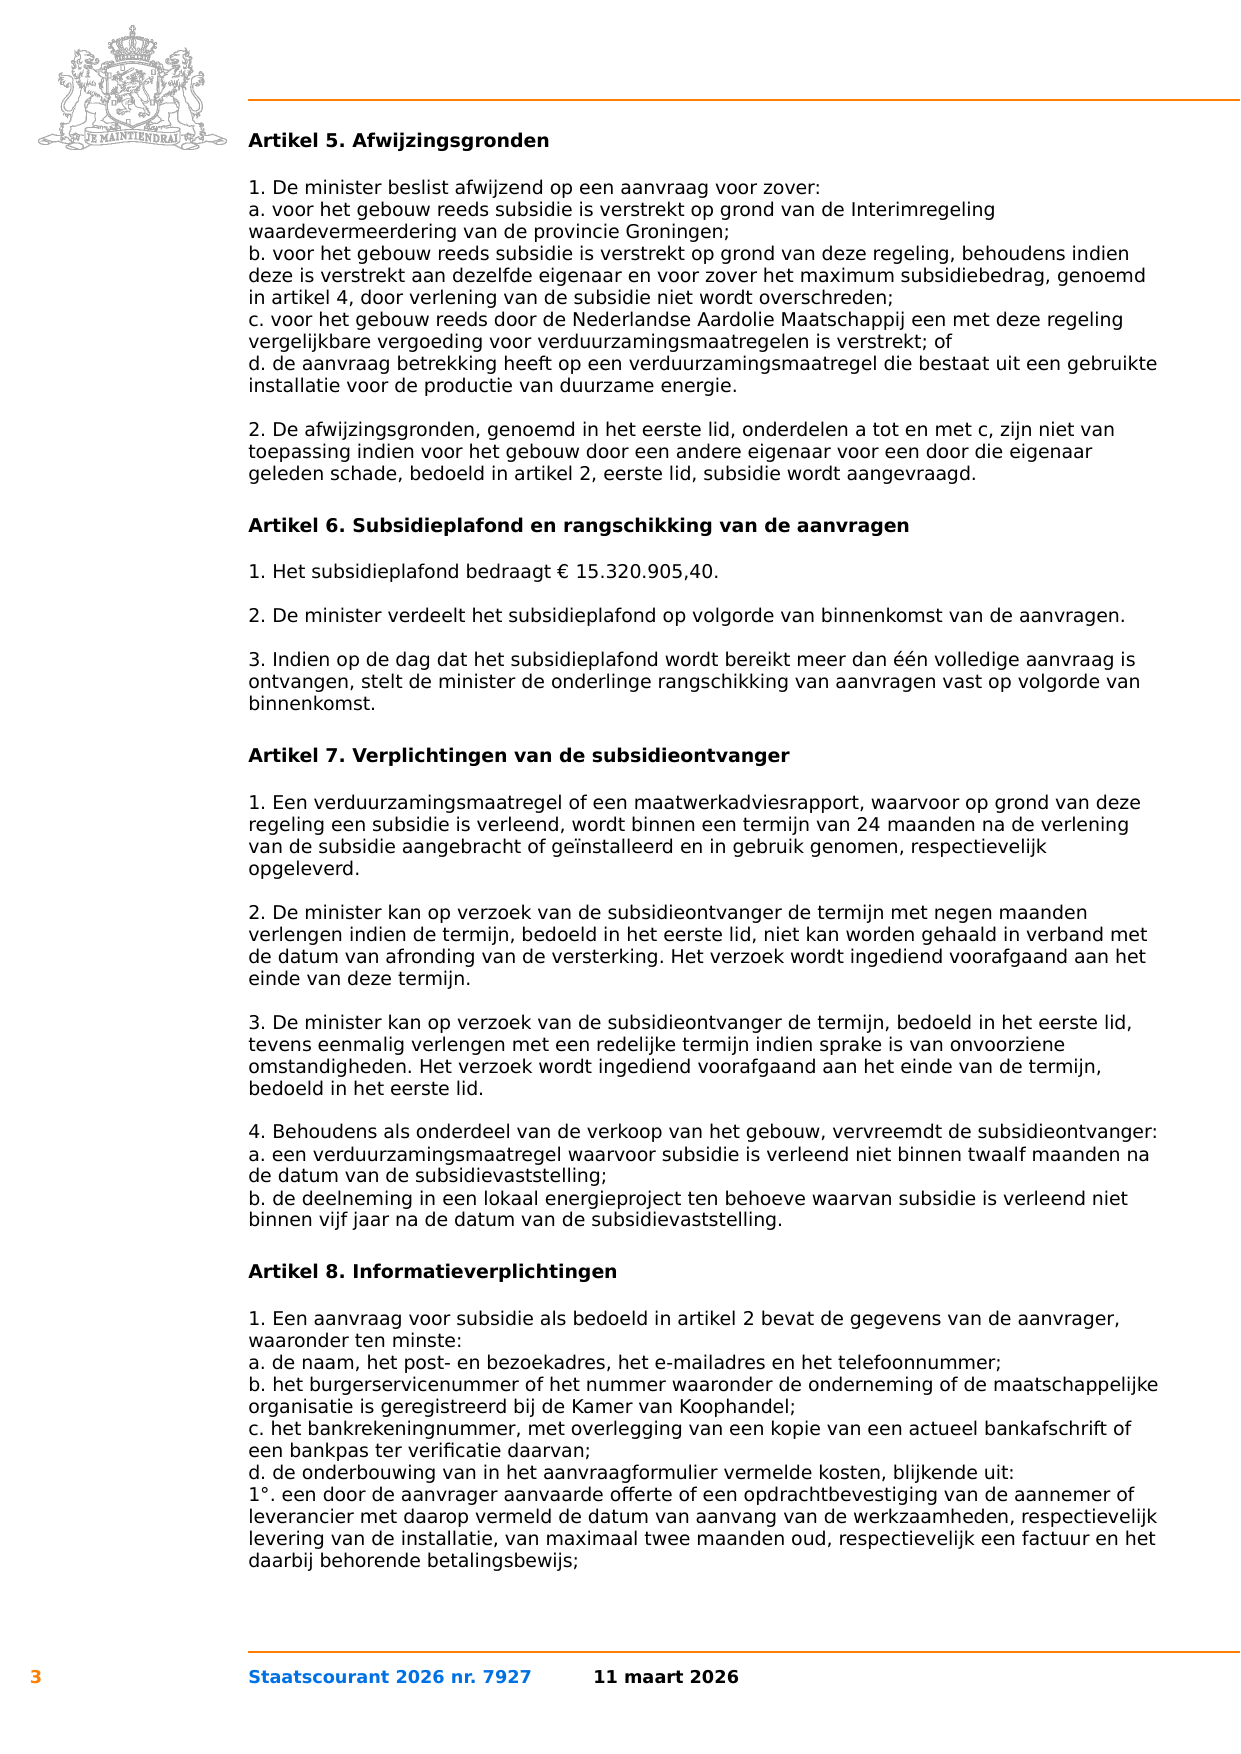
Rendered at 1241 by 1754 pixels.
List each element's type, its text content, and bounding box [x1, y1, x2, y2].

text d. de aanvraag betrekking heeft op een verduurzamingsmaatregel die bestaat uit een gebruikte installatie voor de productie van duurzame energie. [248, 353, 1163, 397]
subtitle Artikel 7. Verplichtingen van de subsidieontvanger [248, 745, 1163, 767]
text 1. De minister beslist afwijzend op een aanvraag voor zover: [248, 177, 1163, 199]
text a. voor het gebouw reeds subsidie is verstrekt op grond van de Interimregeling waardevermeerdering van de provincie Groningen; [248, 199, 1163, 243]
text 1°. een door de aanvrager aanvaarde offerte of een opdrachtbevestiging van de aannemer of leverancier met daarop vermeld de datum van aanvang van de werkzaamheden, respectievelijk levering van de installatie, van maximaal twee maanden oud, respectievelijk een factuur en het daarbij behorende betalingsbewijs; [248, 1484, 1163, 1572]
text 1. Een verduurzamingsmaatregel of een maatwerkadviesrapport, waarvoor op grond van deze regeling een subsidie is verleend, wordt binnen een termijn van 24 maanden na de verlening van de subsidie aangebracht of geïnstalleerd en in gebruik genomen, respectievelijk opgeleverd. [248, 792, 1163, 880]
subtitle Artikel 8. Informatieverplichtingen [248, 1261, 1163, 1283]
text c. het bankrekeningnummer, met overlegging van een kopie van een actueel bankafschrift of een bankpas ter verificatie daarvan; [248, 1418, 1163, 1462]
subtitle Artikel 6. Subsidieplafond en rangschikking van de aanvragen [248, 514, 1163, 536]
text b. de deelneming in een lokaal energieproject ten behoeve waarvan subsidie is verleend niet binnen vijf jaar na de datum van de subsidievaststelling. [248, 1187, 1163, 1231]
text 2. De minister verdeelt het subsidieplafond op volgorde van binnenkomst van de aanvragen. [248, 605, 1163, 627]
text 3. Indien op de dag dat het subsidieplafond wordt bereikt meer dan één volledige aanvraag is ontvangen, stelt de minister de onderlinge rangschikking van aanvragen vast op volgorde van binnenkomst. [248, 649, 1163, 715]
text 3. De minister kan op verzoek van de subsidieontvanger de termijn, bedoeld in het eerste lid, tevens eenmalig verlengen met een redelijke termijn indien sprake is van onvoorziene omstandigheden. Het verzoek wordt ingediend voorafgaand aan het einde van de termijn, bedoeld in het eerste lid. [248, 1012, 1163, 1099]
text d. de onderbouwing van in het aanvraagformulier vermelde kosten, blijkende uit: [248, 1462, 1163, 1484]
picture [38, 25, 227, 150]
text b. het burgerservicenummer of het nummer waaronder de onderneming of de maatschappelijke organisatie is geregistreerd bij de Kamer van Koophandel; [248, 1374, 1163, 1418]
text a. de naam, het post- en bezoekadres, het e-mailadres en het telefoonnummer; [248, 1352, 1163, 1374]
text 2. De afwijzingsgronden, genoemd in het eerste lid, onderdelen a tot en met c, zijn niet van toepassing indien voor het gebouw door een andere eigenaar voor een door die eigenaar geleden schade, bedoeld in artikel 2, eerste lid, subsidie wordt aangevraagd. [248, 418, 1163, 484]
text a. een verduurzamingsmaatregel waarvoor subsidie is verleend niet binnen twaalf maanden na de datum van de subsidievaststelling; [248, 1143, 1163, 1187]
text 2. De minister kan op verzoek van de subsidieontvanger de termijn met negen maanden verlengen indien de termijn, bedoeld in het eerste lid, niet kan worden gehaald in verband met de datum van afronding van de versterking. Het verzoek wordt ingediend voorafgaand aan het einde van deze termijn. [248, 902, 1163, 990]
text c. voor het gebouw reeds door de Nederlandse Aardolie Maatschappij een met deze regeling vergelijkbare vergoeding voor verduurzamingsmaatregelen is verstrekt; of [248, 309, 1163, 353]
text 4. Behoudens als onderdeel van de verkoop van het gebouw, vervreemdt de subsidieontvanger: [248, 1121, 1163, 1143]
text 1. Het subsidieplafond bedraagt € 15.320.905,40. [248, 561, 1163, 583]
text b. voor het gebouw reeds subsidie is verstrekt op grond van deze regeling, behoudens indien deze is verstrekt aan dezelfde eigenaar en voor zover het maximum subsidiebedrag, genoemd in artikel 4, door verlening van de subsidie niet wordt overschreden; [248, 243, 1163, 309]
text 1. Een aanvraag voor subsidie als bedoeld in artikel 2 bevat de gegevens van de aanvrager, waaronder ten minste: [248, 1308, 1163, 1352]
subtitle Artikel 5. Afwijzingsgronden [248, 130, 1163, 152]
